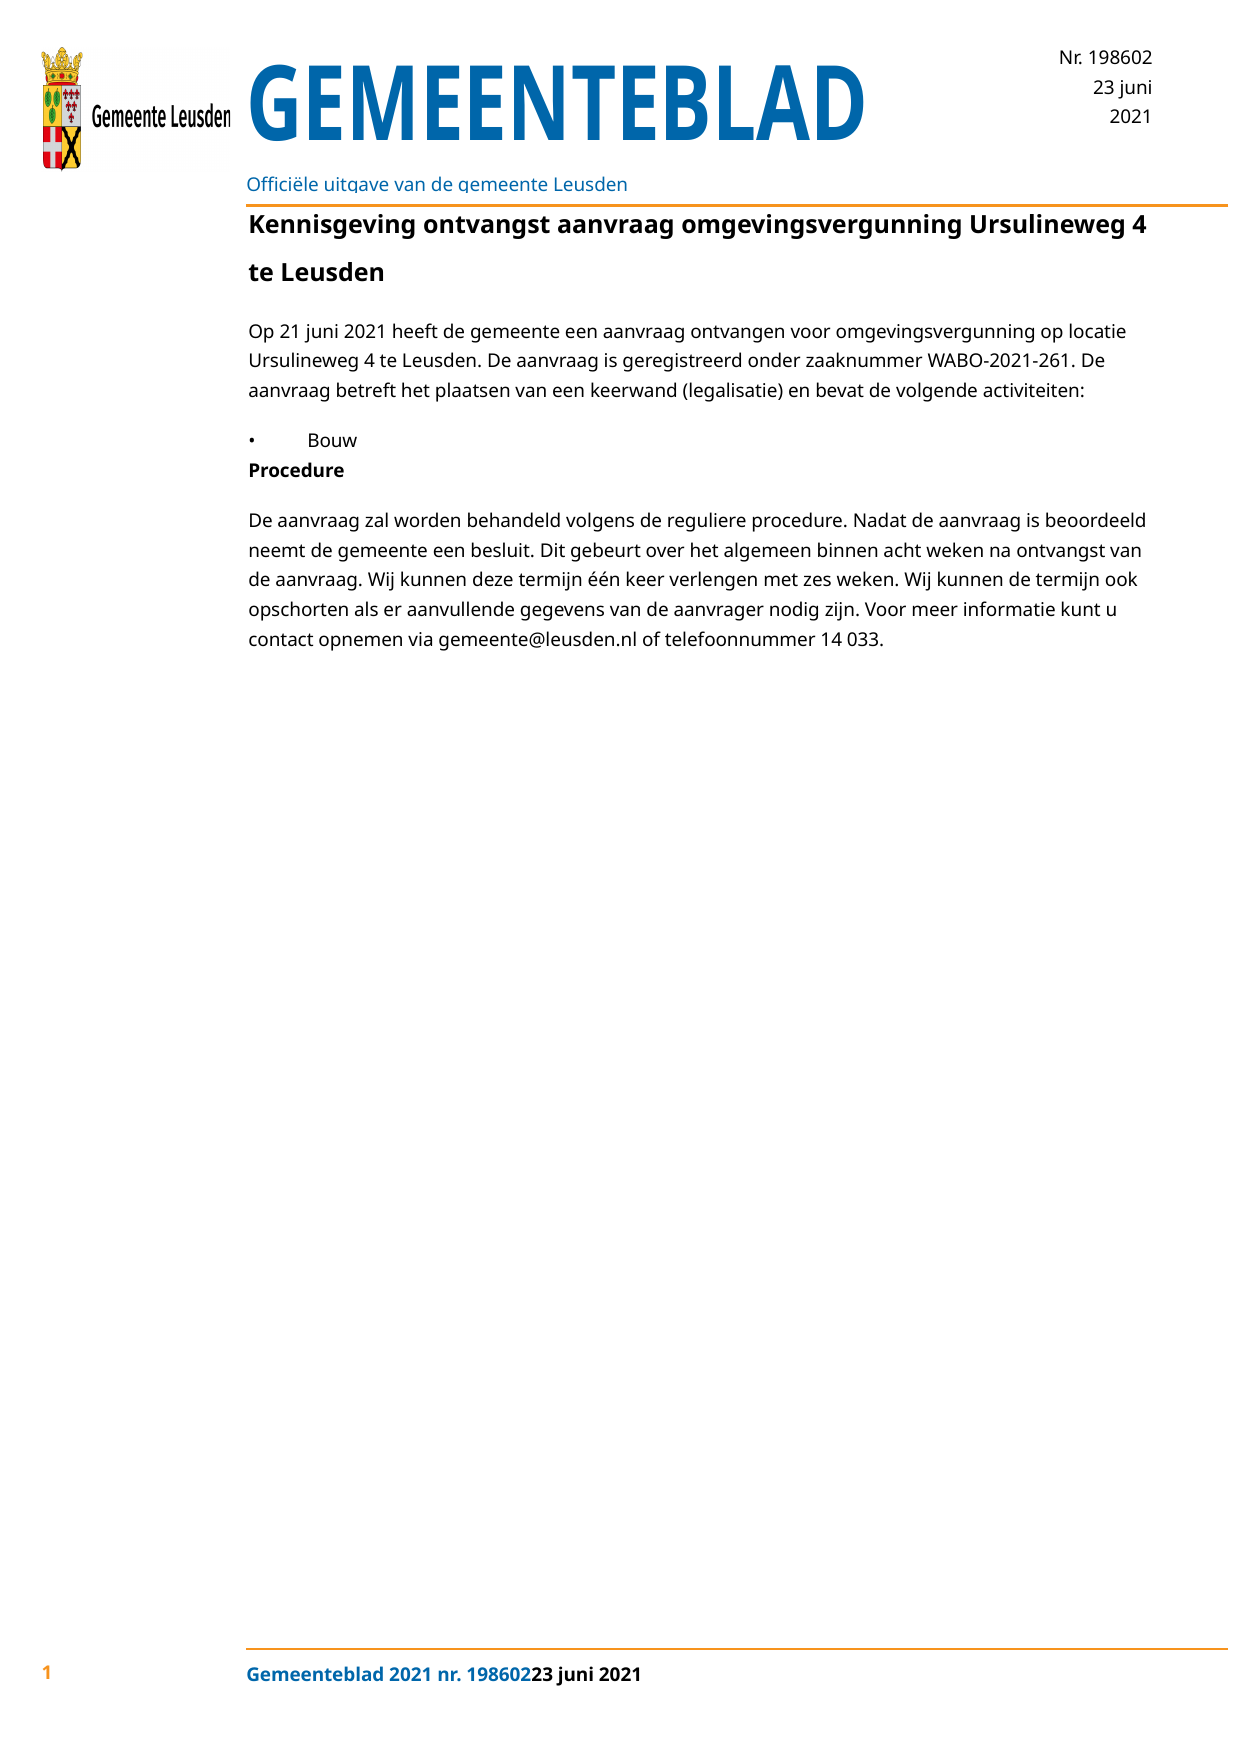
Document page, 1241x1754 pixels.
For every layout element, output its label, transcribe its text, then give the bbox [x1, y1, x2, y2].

text Procedure [248, 457, 1152, 483]
list Bouw [248, 427, 1152, 453]
text Op 21 juni 2021 heeft de gemeente een aanvraag ontvangen voor omgevingsvergunning op locatie Ursulineweg 4 te Leusden. De aanvraag is geregistreerd onder zaaknummer WABO-2021-261. De aanvraag betreft het plaatsen van een keerwand (legalisatie) en bevat de volgende activiteiten: [248, 318, 1152, 403]
text De aanvraag zal worden behandeld volgens de reguliere procedure. Nadat de aanvraag is beoordeeld neemt de gemeente een besluit. Dit gebeurt over het algemeen binnen acht weken na ontvangst van de aanvraag. Wij kunnen deze termijn één keer verlengen met zes weken. Wij kunnen de termijn ook opschorten als er aanvullende gegevens van de aanvrager nodig zijn. Voor meer informatie kunt u contact opnemen via gemeente@leusden.nl of telefoonnummer 14 033. [248, 507, 1152, 652]
text Kennisgeving ontvangst aanvraag omgevingsvergunning Ursulineweg 4 te Leusden [248, 207, 1152, 288]
picture [41, 47, 231, 172]
